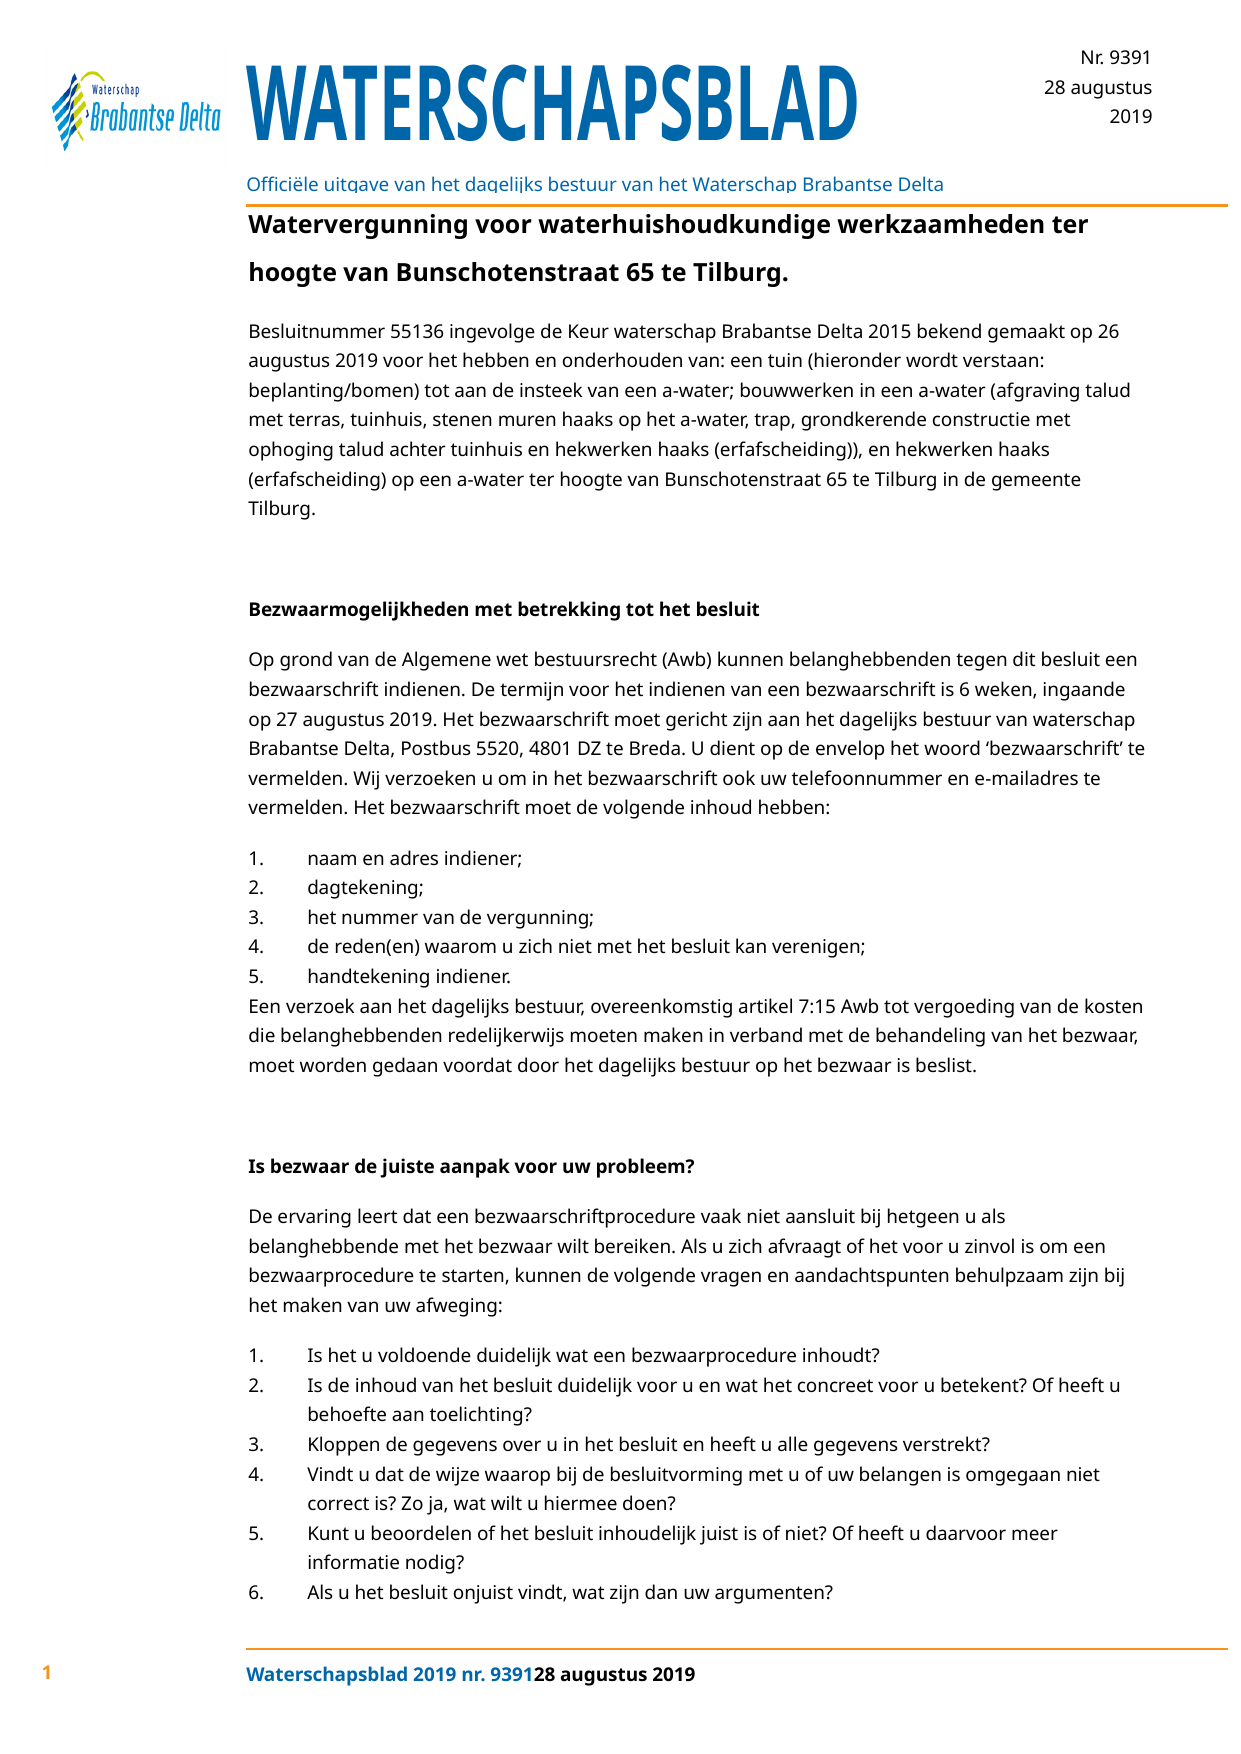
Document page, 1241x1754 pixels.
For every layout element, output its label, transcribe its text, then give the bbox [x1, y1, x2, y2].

picture [41, 47, 231, 172]
list Is het u voldoende duidelijk wat een bezwaarprocedure inhoudt? [248, 1342, 1152, 1368]
list naam en adres indiener; [248, 845, 1152, 871]
text De ervaring leert dat een bezwaarschriftprocedure vaak niet aansluit bij hetgeen u als belanghebbende met het bezwaar wilt bereiken. Als u zich afvraagt of het voor u zinvol is om een bezwaarprocedure te starten, kunnen de volgende vragen en aandachtspunten behulpzaam zijn bij het maken van uw afweging: [248, 1203, 1152, 1318]
list Is de inhoud van het besluit duidelijk voor u en wat het concreet voor u betekent? Of heeft u behoefte aan toelichting? [248, 1372, 1152, 1427]
list Als u het besluit onjuist vindt, wat zijn dan uw argumenten? [248, 1579, 1152, 1605]
list Vindt u dat de wijze waarop bij de besluitvorming met u of uw belangen is omgegaan niet correct is? Zo ja, wat wilt u hiermee doen? [248, 1461, 1152, 1516]
text Is bezwaar de juiste aanpak voor uw probleem? [248, 1153, 1152, 1179]
text Een verzoek aan het dagelijks bestuur, overeenkomstig artikel 7:15 Awb tot vergoeding van de kosten die belanghebbenden redelijkerwijs moeten maken in verband met de behandeling van het bezwaar, moet worden gedaan voordat door het dagelijks bestuur op het bezwaar is beslist. [248, 993, 1152, 1078]
list dagtekening; [248, 874, 1152, 900]
list Kloppen de gegevens over u in het besluit en heeft u alle gegevens verstrekt? [248, 1431, 1152, 1457]
text Watervergunning voor waterhuishoudkundige werkzaamheden ter hoogte van Bunschotenstraat 65 te Tilburg. [248, 207, 1152, 288]
text Op grond van de Algemene wet bestuursrecht (Awb) kunnen belanghebbenden tegen dit besluit een bezwaarschrift indienen. De termijn voor het indienen van een bezwaarschrift is 6 weken, ingaande op 27 augustus 2019. Het bezwaarschrift moet gericht zijn aan het dagelijks bestuur van waterschap Brabantse Delta, Postbus 5520, 4801 DZ te Breda. U dient op de envelop het woord ‘bezwaarschrift’ te vermelden. Wij verzoeken u om in het bezwaarschrift ook uw telefoonnummer en e‑mailadres te vermelden. Het bezwaarschrift moet de volgende inhoud hebben: [248, 647, 1152, 820]
list handtekening indiener. [248, 963, 1152, 989]
list Kunt u beoordelen of het besluit inhoudelijk juist is of niet? Of heeft u daarvoor meer informatie nodig? [248, 1520, 1152, 1575]
text Bezwaarmogelijkheden met betrekking tot het besluit [248, 596, 1152, 622]
list de reden(en) waarom u zich niet met het besluit kan verenigen; [248, 934, 1152, 959]
text Besluitnummer 55136 ingevolge de Keur waterschap Brabantse Delta 2015 bekend gemaakt op 26 augustus 2019 voor het hebben en onderhouden van: een tuin (hieronder wordt verstaan: beplanting/bomen) tot aan de insteek van een a-water; bouwwerken in een a-water (afgraving talud met terras, tuinhuis, stenen muren haaks op het a-water, trap, grondkerende constructie met ophoging talud achter tuinhuis en hekwerken haaks (erfafscheiding)), en hekwerken haaks (erfafscheiding) op een a-water ter hoogte van Bunschotenstraat 65 te Tilburg in de gemeente Tilburg. [248, 318, 1152, 521]
list het nummer van de vergunning; [248, 904, 1152, 930]
